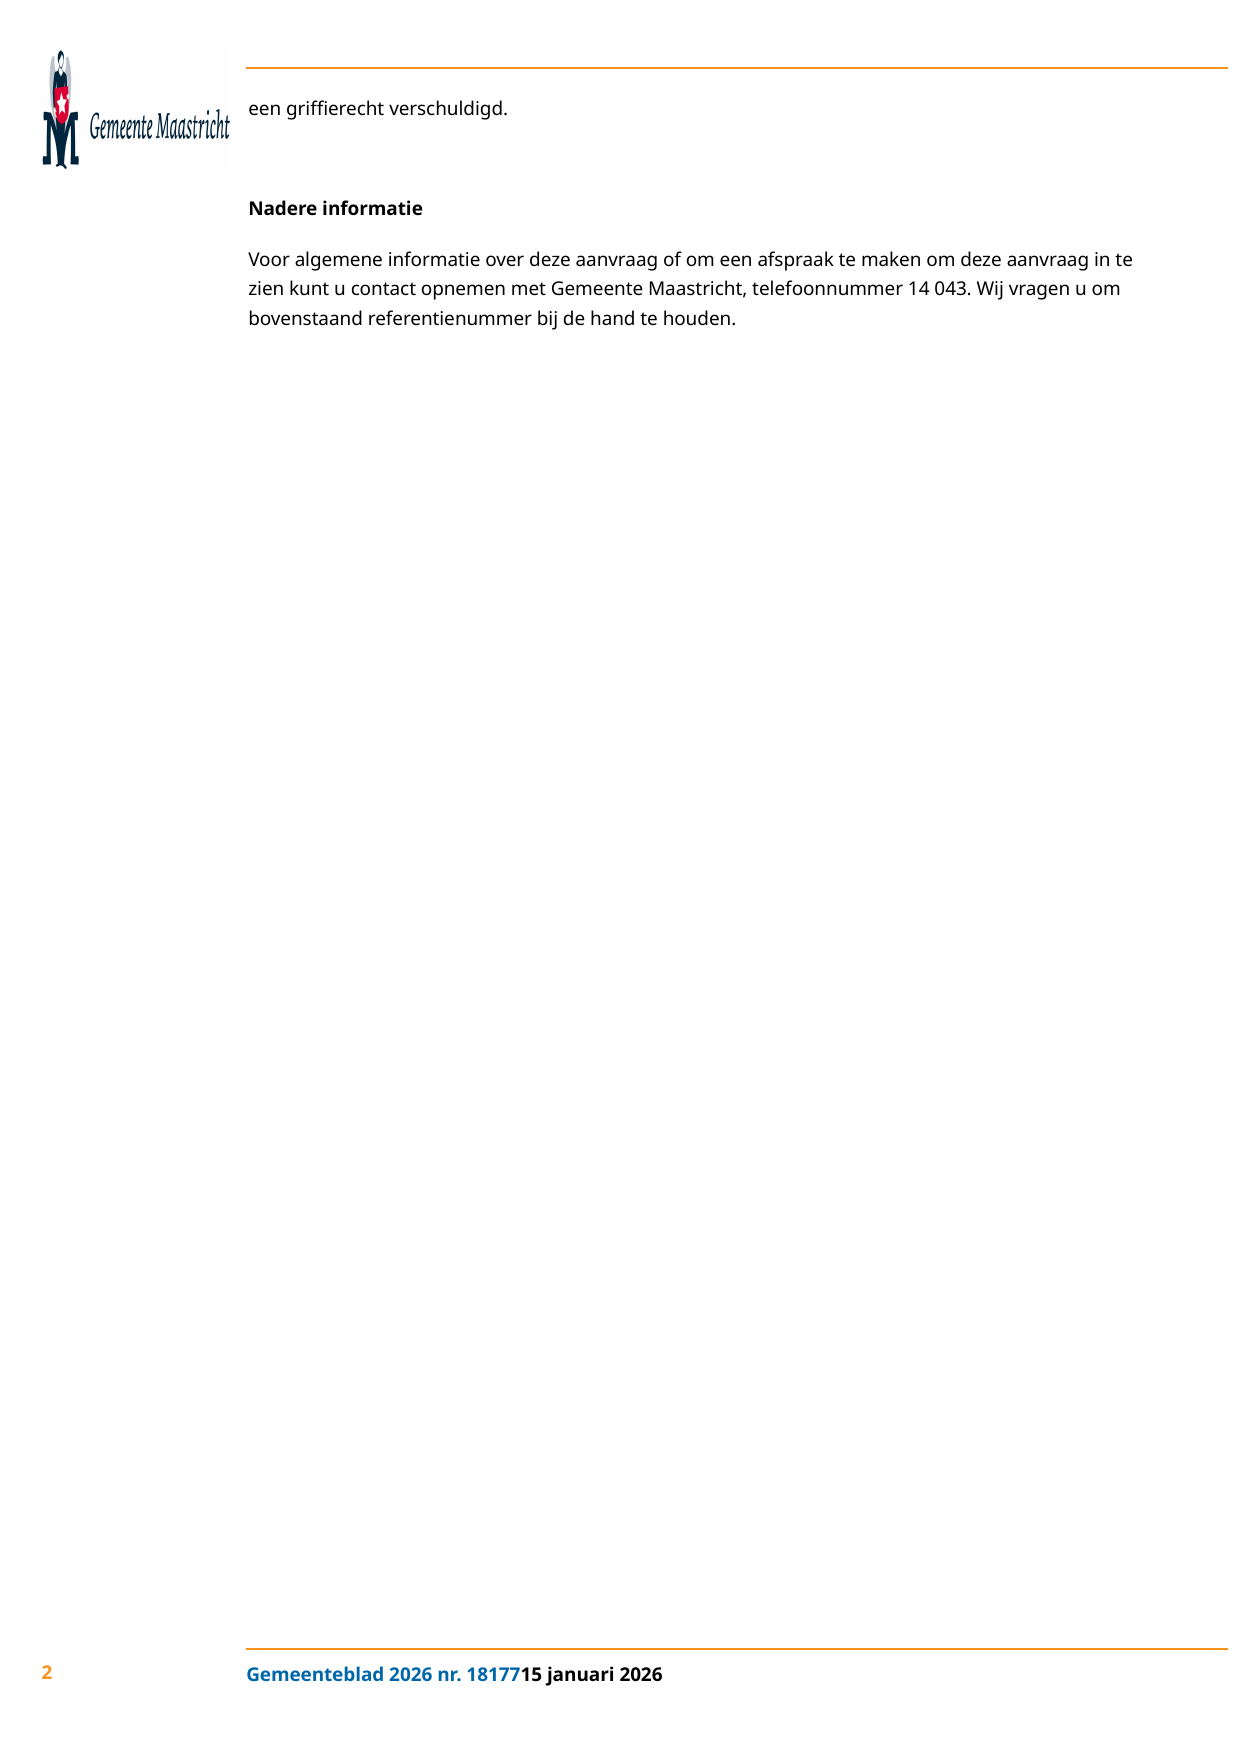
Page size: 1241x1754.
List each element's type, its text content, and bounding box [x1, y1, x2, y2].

text Voor algemene informatie over deze aanvraag of om een afspraak te maken om deze aanvraag in te zien kunt u contact opnemen met Gemeente Maastricht, telefoonnummer 14 043. Wij vragen u om bovenstaand referentienummer bij de hand te houden. [248, 246, 1152, 331]
text een griffierecht verschuldigd. [248, 95, 1152, 121]
picture [41, 47, 231, 172]
text Nadere informatie [248, 196, 1152, 221]
